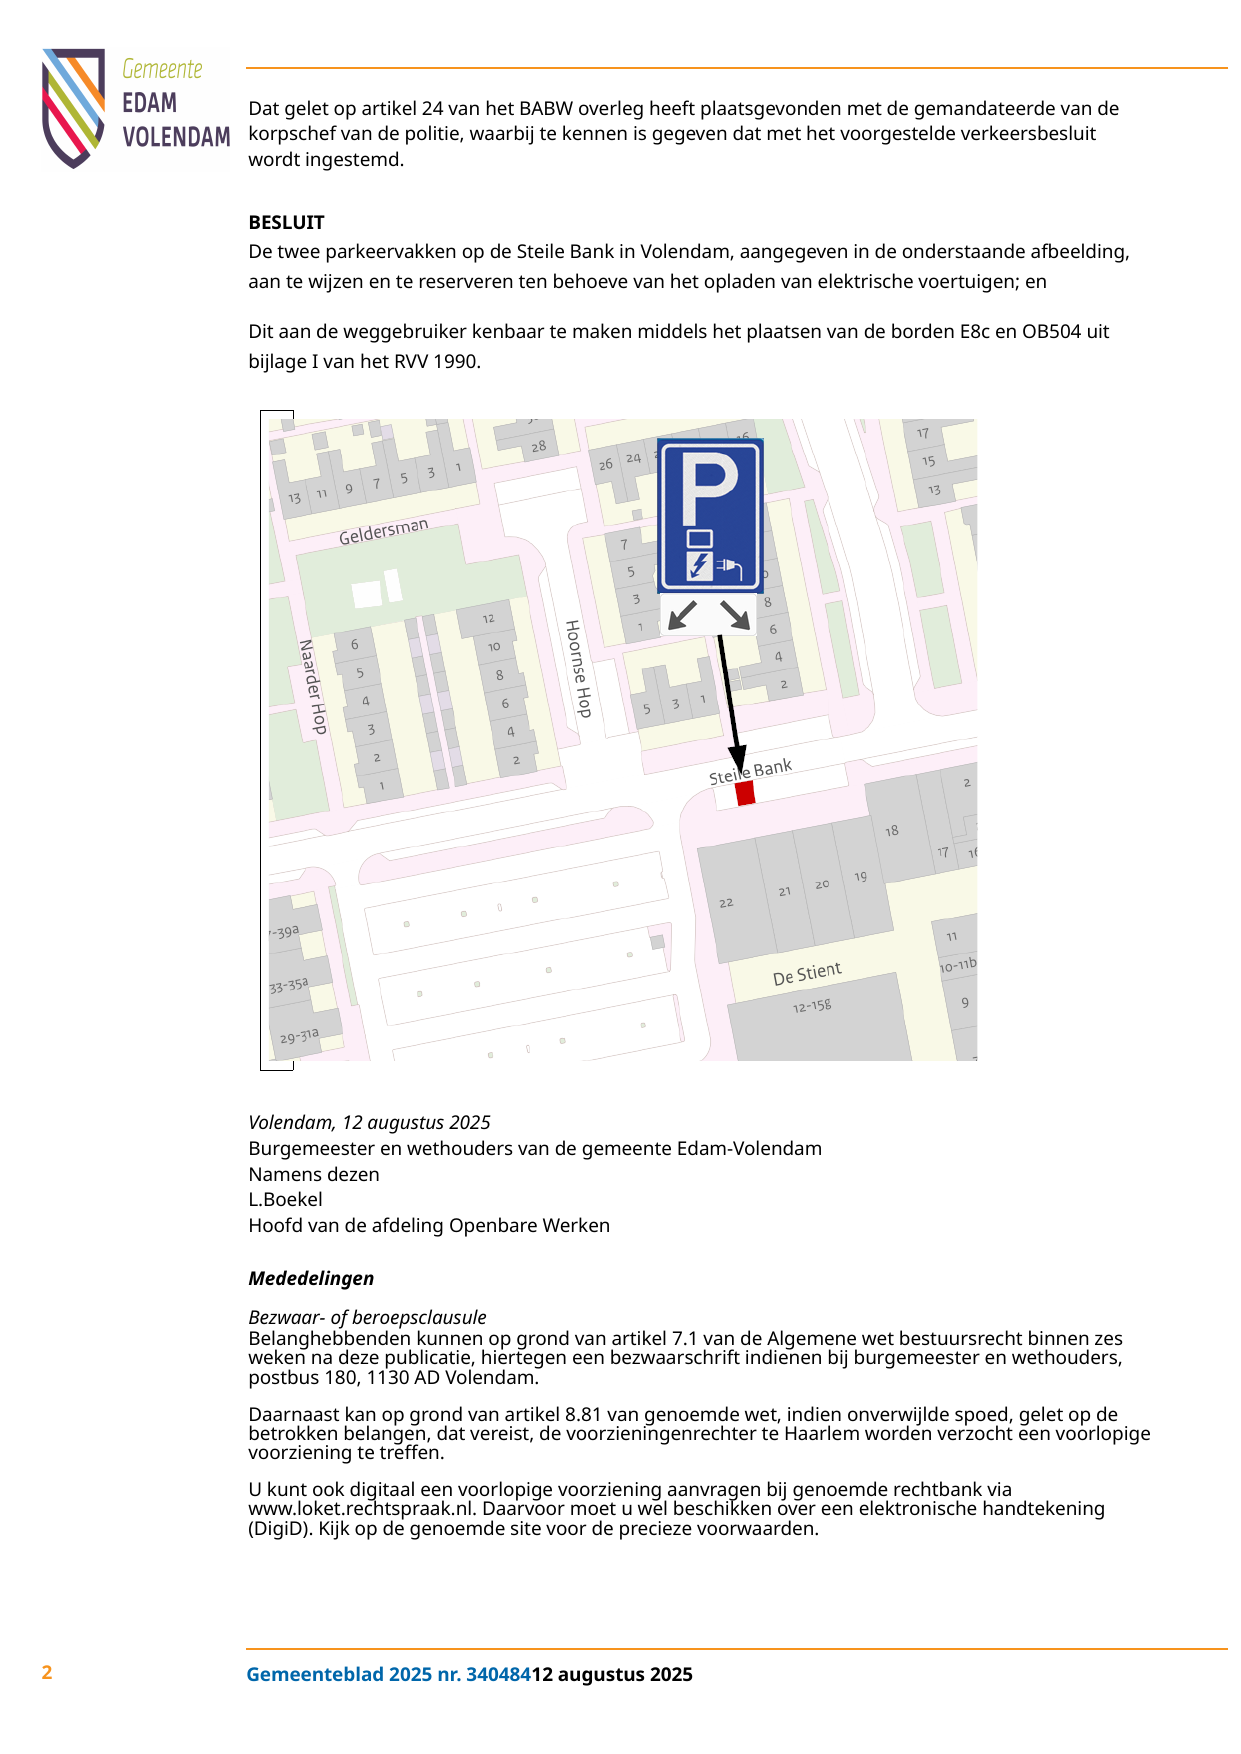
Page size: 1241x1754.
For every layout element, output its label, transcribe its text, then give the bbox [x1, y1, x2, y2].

picture [41, 47, 231, 172]
text Namens dezen [248, 1161, 1152, 1186]
text Bezwaar- of beroepsclausule [248, 1304, 1152, 1330]
text Hoofd van de afdeling Openbare Werken [248, 1212, 1152, 1238]
text L.Boekel [248, 1186, 1152, 1212]
text Burgemeester en wethouders van de gemeente Edam-Volendam [248, 1135, 1152, 1161]
text U kunt ook digitaal een voorlopige voorziening aanvragen bij genoemde rechtbank via www.loket.rechtspraak.nl. Daarvoor moet u wel beschikken over een elektronische handtekening (DigiD). Kijk op de genoemde site voor de precieze voorwaarden. [248, 1481, 1152, 1539]
picture [268, 419, 978, 1061]
text Belanghebbenden kunnen op grond van artikel 7.1 van de Algemene wet bestuursrecht binnen zes weken na deze publicatie, hiertegen een bezwaarschrift indienen bij burgemeester en wethouders, postbus 180, 1130 AD Volendam. [248, 1330, 1152, 1388]
text Daarnaast kan op grond van artikel 8.81 van genoemde wet, indien onverwijlde spoed, gelet op de betrokken belangen, dat vereist, de voorzieningenrechter te Haarlem worden verzocht een voorlopige voorziening te treffen. [248, 1406, 1152, 1463]
text Mededelingen [248, 1265, 1152, 1291]
text Volendam, 12 augustus 2025 [248, 1109, 1152, 1135]
text Dat gelet op artikel 24 van het BABW overleg heeft plaatsgevonden met de gemandateerde van de korpschef van de politie, waarbij te kennen is gegeven dat met het voorgestelde verkeersbesluit wordt ingestemd. [248, 95, 1152, 172]
text BESLUIT [248, 209, 1152, 235]
text Dit aan de weggebruiker kenbaar te maken middels het plaatsen van de borden E8c en OB504 uit bijlage I van het RVV 1990. [248, 318, 1152, 374]
text De twee parkeervakken op de Steile Bank in Volendam, aangegeven in de onderstaande afbeelding, aan te wijzen en te reserveren ten behoeve van het opladen van elektrische voertuigen; en [248, 238, 1152, 294]
